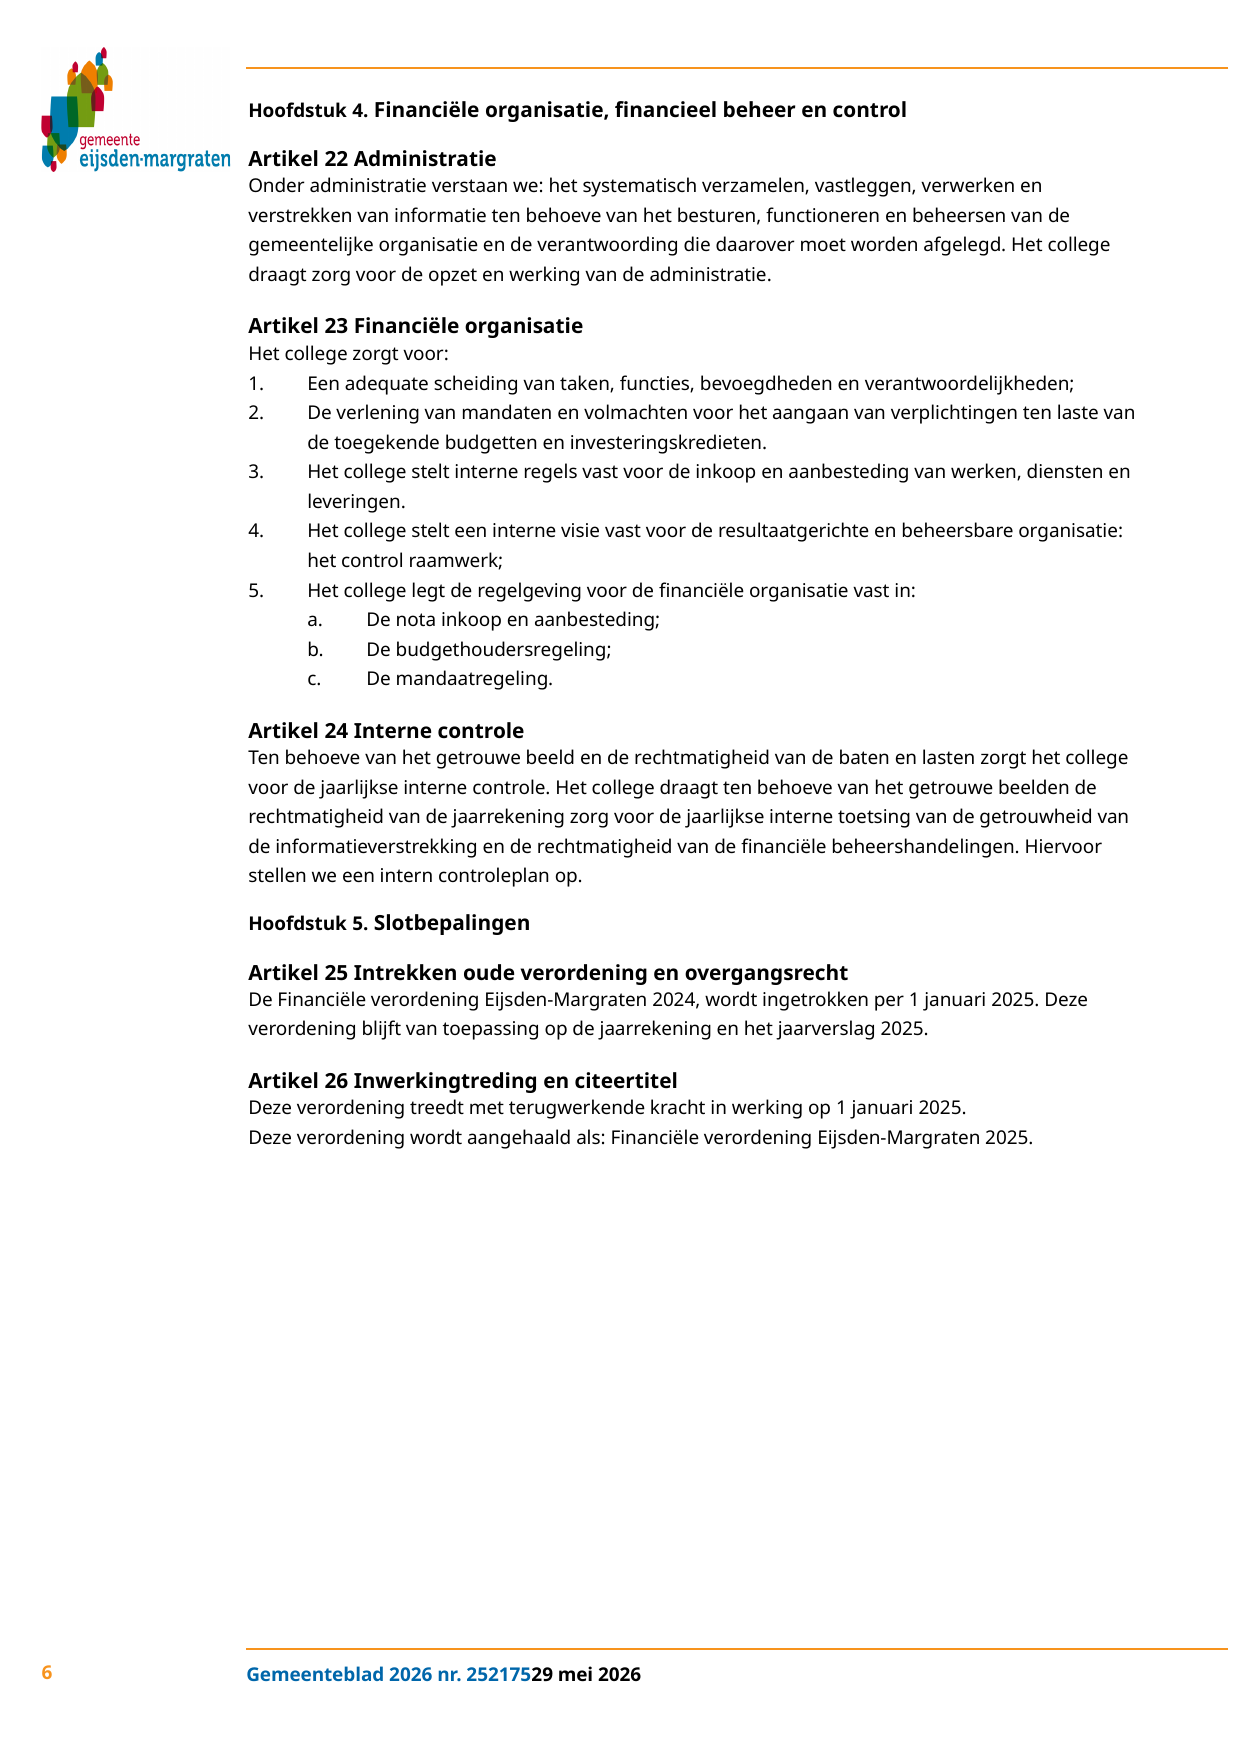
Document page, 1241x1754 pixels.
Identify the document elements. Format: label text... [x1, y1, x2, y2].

text Ten behoeve van het getrouwe beeld en de rechtmatigheid van de baten en lasten zorgt het college voor de jaarlijkse interne controle. Het college draagt ten behoeve van het getrouwe beelden de rechtmatigheid van de jaarrekening zorg voor de jaarlijkse interne toetsing van de getrouwheid van de informatieverstrekking en de rechtmatigheid van de financiële beheershandelingen. Hiervoor stellen we een intern controleplan op. [248, 744, 1152, 888]
text Artikel 22 Administratie [248, 144, 1152, 172]
list De mandaatregeling. [307, 666, 1152, 691]
text Hoofdstuk 5. Slotbepalingen [248, 908, 1152, 937]
text Het college zorgt voor: [248, 340, 1152, 366]
text Onder administratie verstaan we: het systematisch verzamelen, vastleggen, verwerken en verstrekken van informatie ten behoeve van het besturen, functioneren en beheersen van de gemeentelijke organisatie en de verantwoording die daarover moet worden afgelegd. Het college draagt zorg voor de opzet en werking van de administratie. [248, 172, 1152, 287]
list Het college legt de regelgeving voor de financiële organisatie vast in: [248, 577, 1152, 602]
list De nota inkoop en aanbesteding; [307, 606, 1152, 632]
list De budgethoudersregeling; [307, 636, 1152, 662]
list Het college stelt interne regels vast voor de inkoop en aanbesteding van werken, diensten en leveringen. [248, 458, 1152, 514]
text Artikel 26 Inwerkingtreding en citeertitel [248, 1066, 1152, 1094]
list De verlening van mandaten en volmachten voor het aangaan van verplichtingen ten laste van de toegekende budgetten en investeringskredieten. [248, 399, 1152, 454]
text De Financiële verordening Eijsden-Margraten 2024, wordt ingetrokken per 1 januari 2025. Deze verordening blijft van toepassing op de jaarrekening en het jaarverslag 2025. [248, 986, 1152, 1041]
text Deze verordening wordt aangehaald als: Financiële verordening Eijsden-Margraten 2025. [248, 1124, 1152, 1150]
text Artikel 25 Intrekken oude verordening en overgangsrecht [248, 958, 1152, 986]
text Deze verordening treedt met terugwerkende kracht in werking op 1 januari 2025. [248, 1094, 1152, 1120]
text Hoofdstuk 4. Financiële organisatie, financieel beheer en control [248, 95, 1152, 123]
text Artikel 24 Interne controle [248, 716, 1152, 744]
picture [41, 47, 231, 172]
text Artikel 23 Financiële organisatie [248, 312, 1152, 340]
list Een adequate scheiding van taken, functies, bevoegdheden en verantwoordelijkheden; [248, 370, 1152, 395]
list Het college stelt een interne visie vast voor de resultaatgerichte en beheersbare organisatie: het control raamwerk; [248, 518, 1152, 573]
